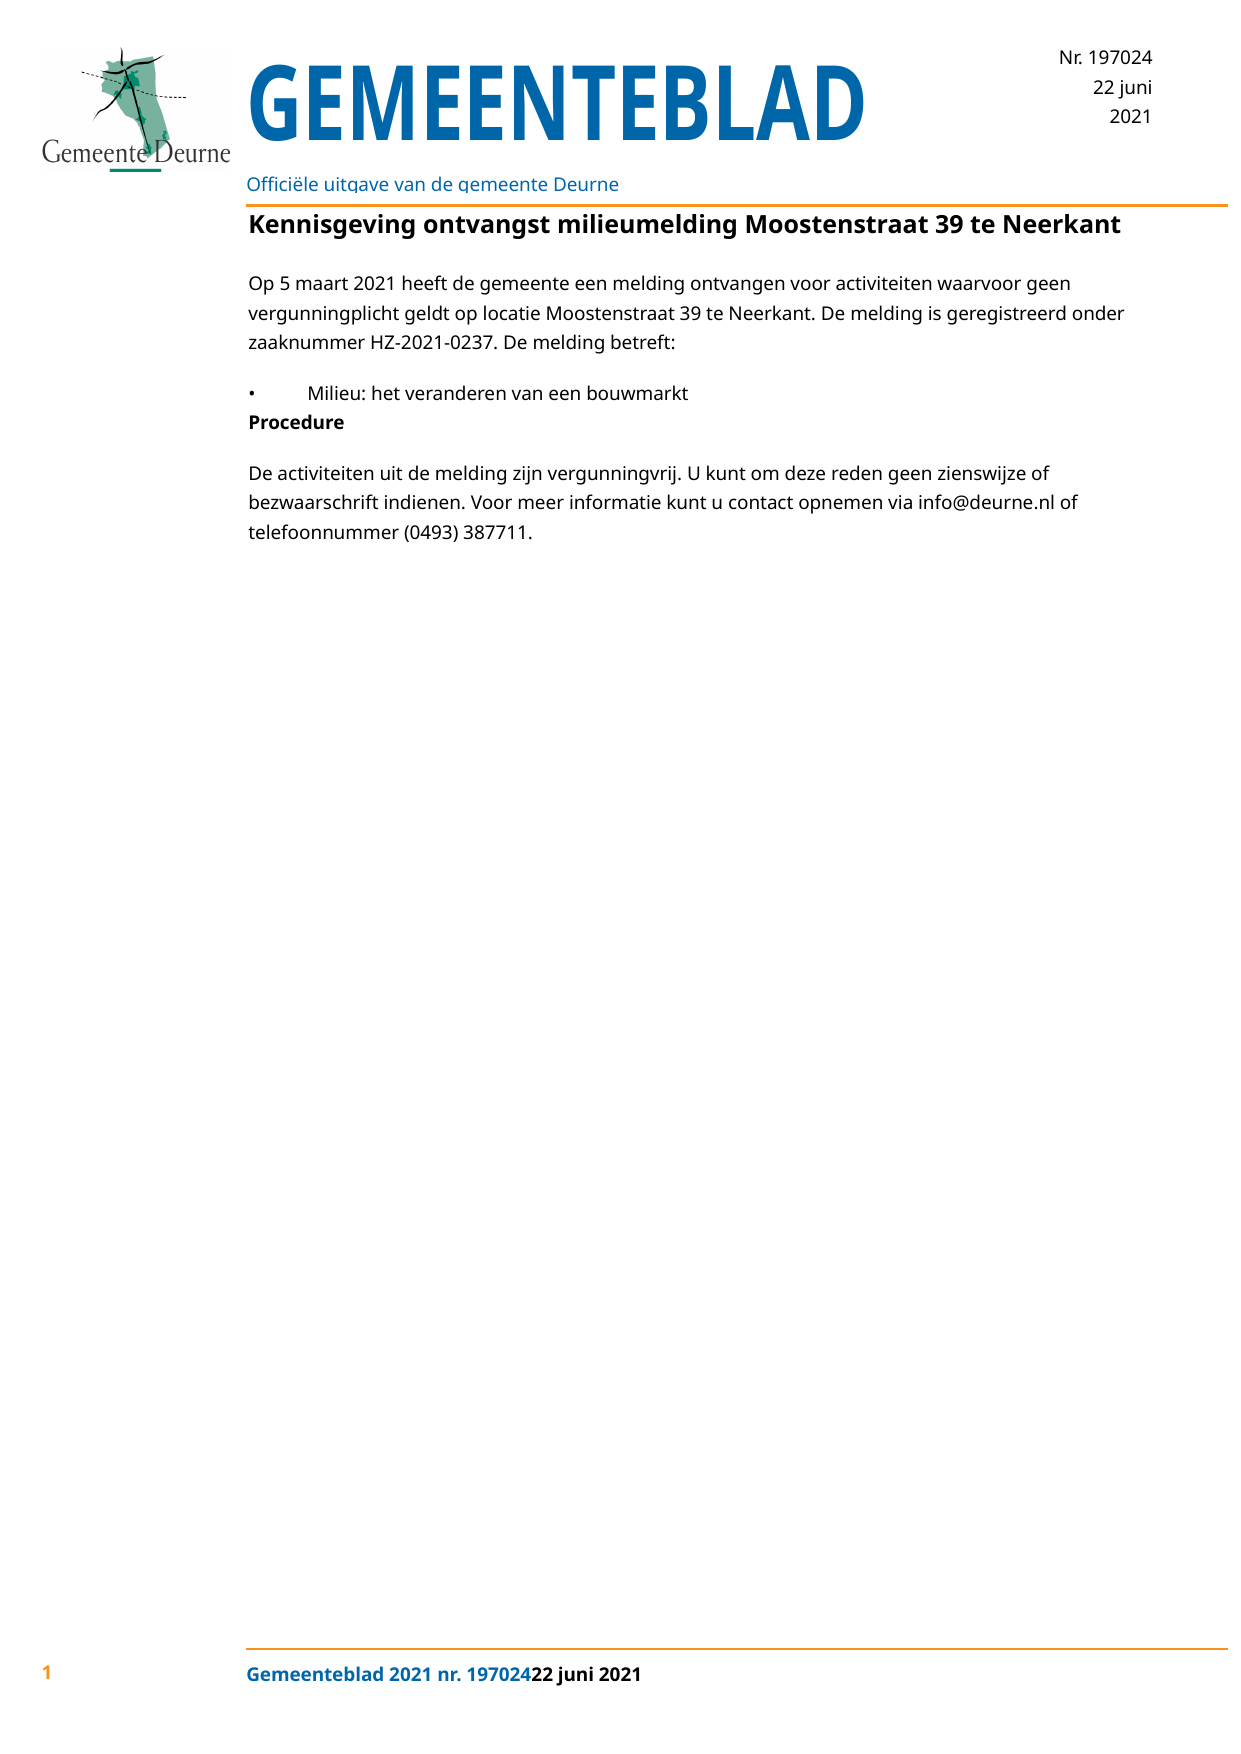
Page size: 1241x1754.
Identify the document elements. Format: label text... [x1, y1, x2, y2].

text Kennisgeving ontvangst milieumelding Moostenstraat 39 te Neerkant [248, 207, 1152, 241]
text Op 5 maart 2021 heeft de gemeente een melding ontvangen voor activiteiten waarvoor geen vergunningplicht geldt op locatie Moostenstraat 39 te Neerkant. De melding is geregistreerd onder zaaknummer HZ-2021-0237. De melding betreft: [248, 270, 1152, 355]
text De activiteiten uit de melding zijn vergunningvrij. U kunt om deze reden geen zienswijze of bezwaarschrift indienen. Voor meer informatie kunt u contact opnemen via info@deurne.nl of telefoonnummer (0493) 387711. [248, 460, 1152, 545]
picture [41, 47, 231, 172]
list Milieu: het veranderen van een bouwmarkt [248, 380, 1152, 406]
text Procedure [248, 409, 1152, 435]
